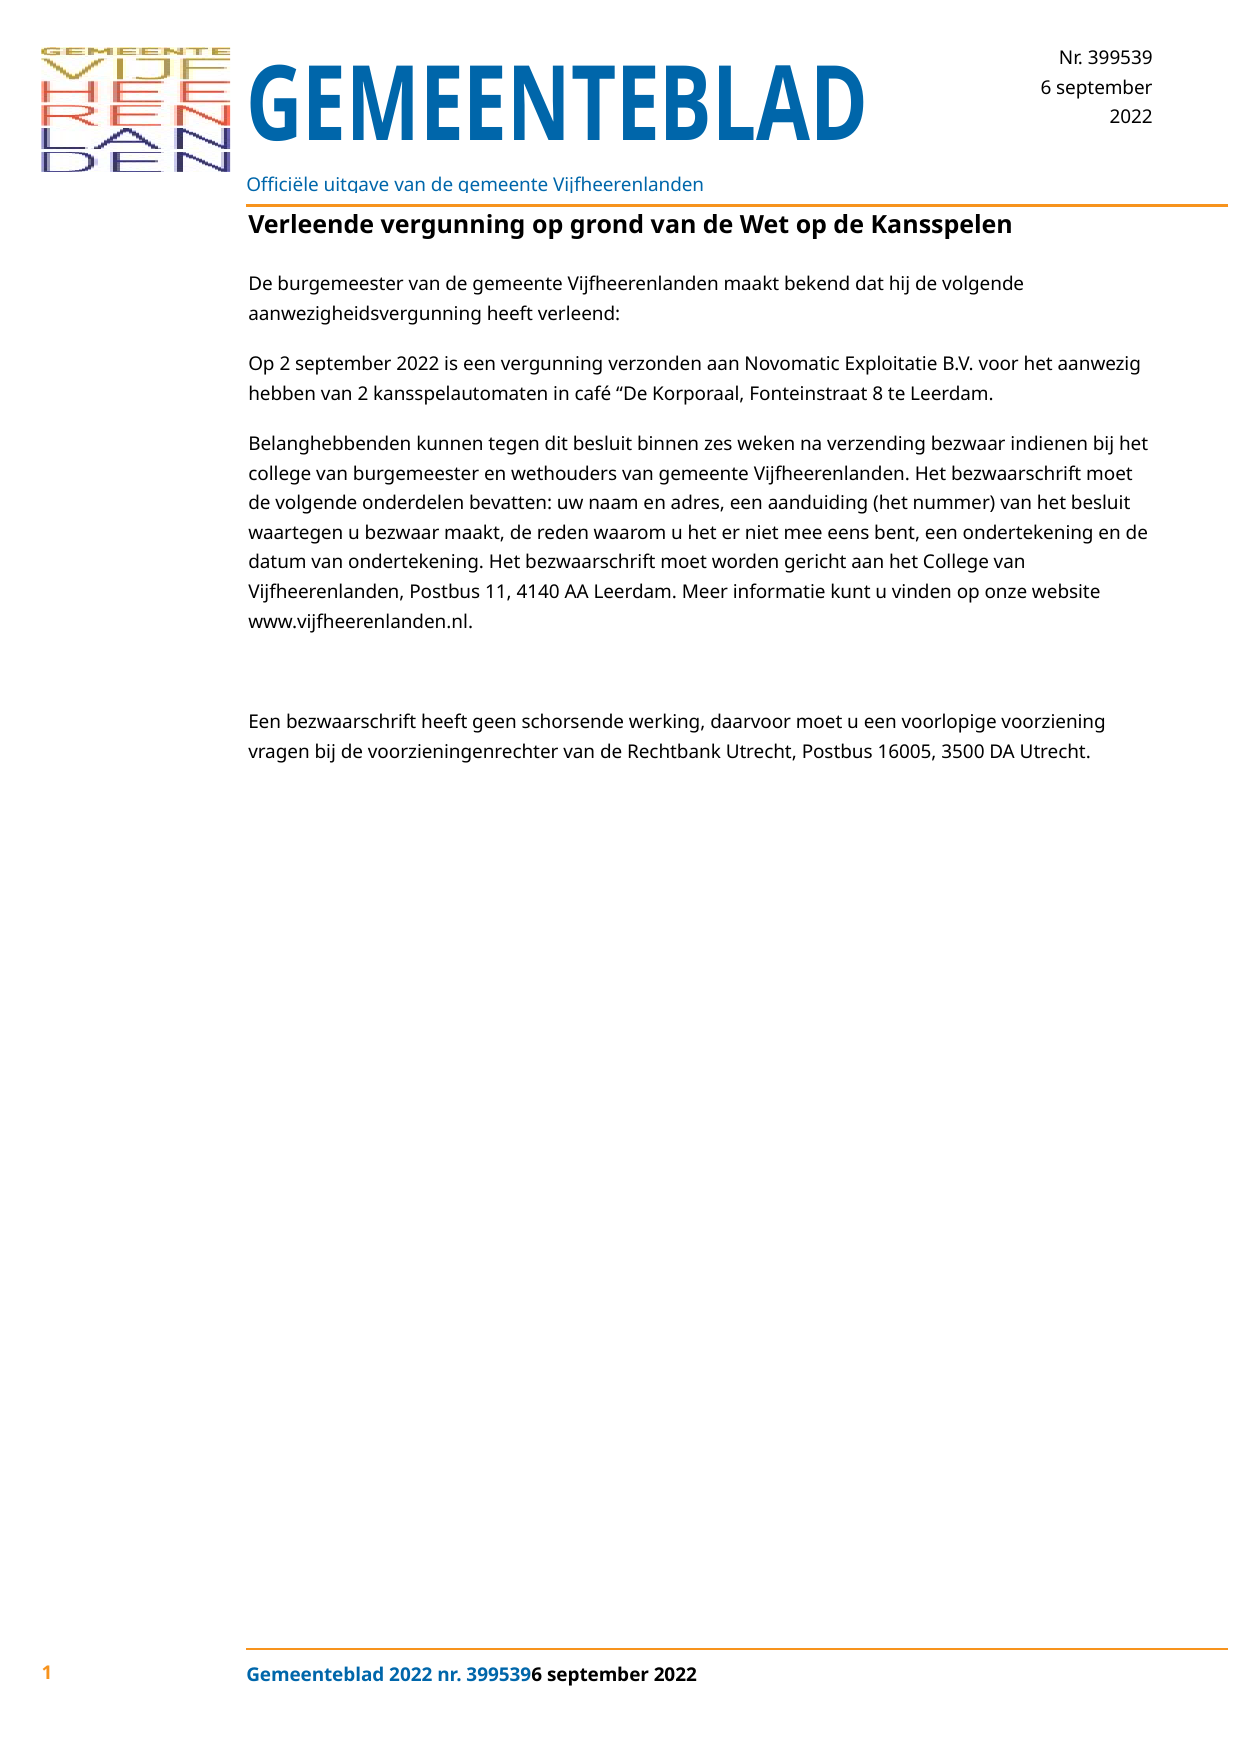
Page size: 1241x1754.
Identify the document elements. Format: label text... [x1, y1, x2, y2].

text Belanghebbenden kunnen tegen dit besluit binnen zes weken na verzending bezwaar indienen bij het college van burgemeester en wethouders van gemeente Vijfheerenlanden. Het bezwaarschrift moet de volgende onderdelen bevatten: uw naam en adres, een aanduiding (het nummer) van het besluit waartegen u bezwaar maakt, de reden waarom u het er niet mee eens bent, een ondertekening en de datum van ondertekening. Het bezwaarschrift moet worden gericht aan het College van Vijfheerenlanden, Postbus 11, 4140 AA Leerdam. Meer informatie kunt u vinden op onze website www.vijfheerenlanden.nl. [248, 430, 1152, 633]
picture [41, 47, 231, 172]
text De burgemeester van de gemeente Vijfheerenlanden maakt bekend dat hij de volgende aanwezigheidsvergunning heeft verleend: [248, 270, 1152, 326]
text Een bezwaarschrift heeft geen schorsende werking, daarvoor moet u een voorlopige voorziening vragen bij de voorzieningenrechter van de Rechtbank Utrecht, Postbus 16005, 3500 DA Utrecht. [248, 709, 1152, 764]
text Verleende vergunning op grond van de Wet op de Kansspelen [248, 207, 1152, 241]
text Op 2 september 2022 is een vergunning verzonden aan Novomatic Exploitatie B.V. voor het aanwezig hebben van 2 kansspelautomaten in café “De Korporaal, Fonteinstraat 8 te Leerdam. [248, 350, 1152, 406]
